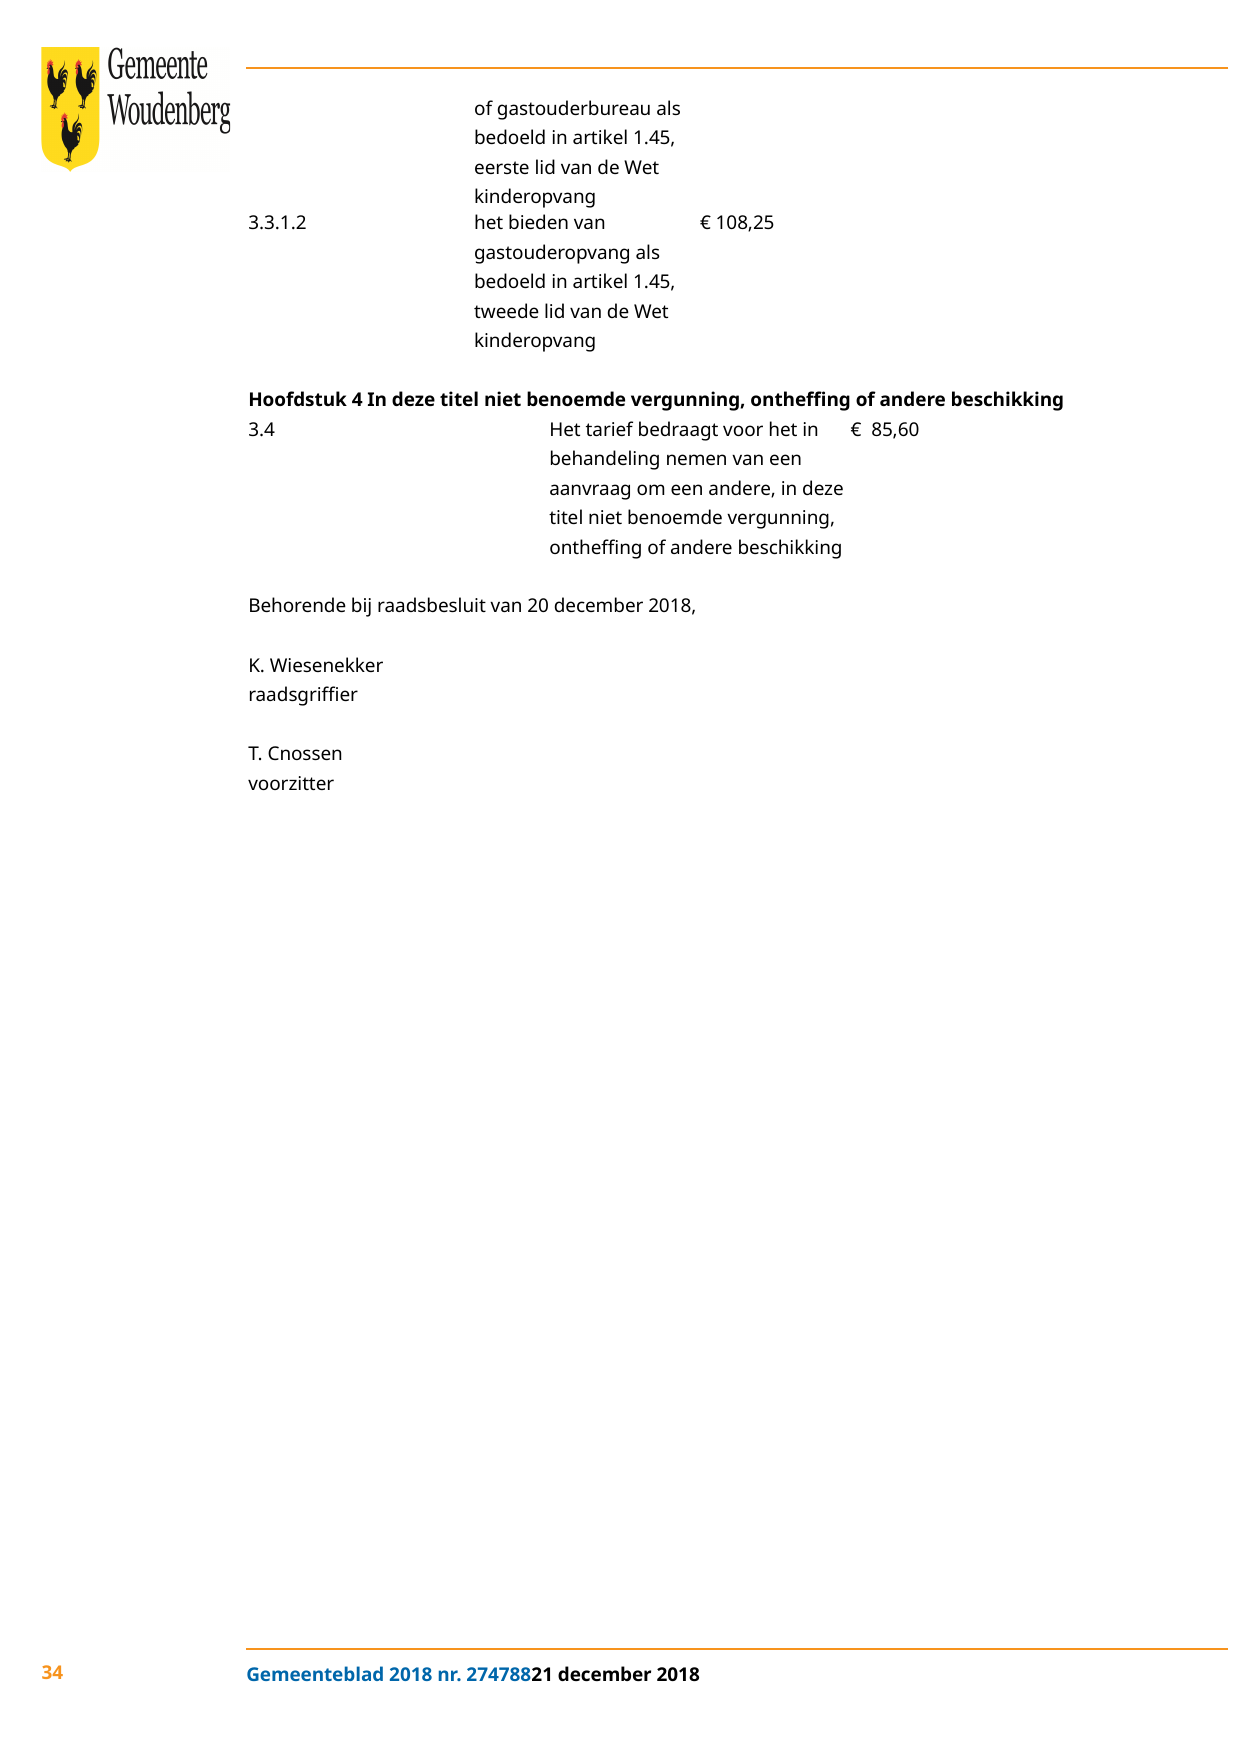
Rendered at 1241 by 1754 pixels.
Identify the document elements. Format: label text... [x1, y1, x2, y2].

table_header 3.4 [248, 416, 549, 560]
text raadsgriffier [248, 681, 1152, 707]
table_header € 85,60 [850, 416, 1152, 560]
table_cell [700, 95, 926, 209]
table_cell [248, 95, 474, 209]
table_cell of gastouderbureau als bedoeld in artikel 1.45, eerste lid van de Wet kinderopvang [474, 95, 700, 209]
picture [41, 47, 231, 172]
table_header Het tarief bedraagt voor het in behandeling nemen van een aanvraag om een andere, in deze titel niet benoemde vergunning, ontheffing of andere beschikking [549, 416, 850, 560]
text Hoofdstuk 4 In deze titel niet benoemde vergunning, ontheffing of andere beschikking [248, 386, 1152, 412]
text T. Cnossen [248, 741, 1152, 766]
table_cell 3.3.1.2 [248, 209, 474, 353]
table_cell het bieden van gastouderopvang als bedoeld in artikel 1.45, tweede lid van de Wet kinderopvang [474, 209, 700, 353]
text Behorende bij raadsbesluit van 20 december 2018, [248, 593, 1152, 618]
table_cell € 108,25 [700, 209, 926, 353]
text K. Wiesenekker [248, 652, 1152, 678]
text voorzitter [248, 770, 1152, 796]
